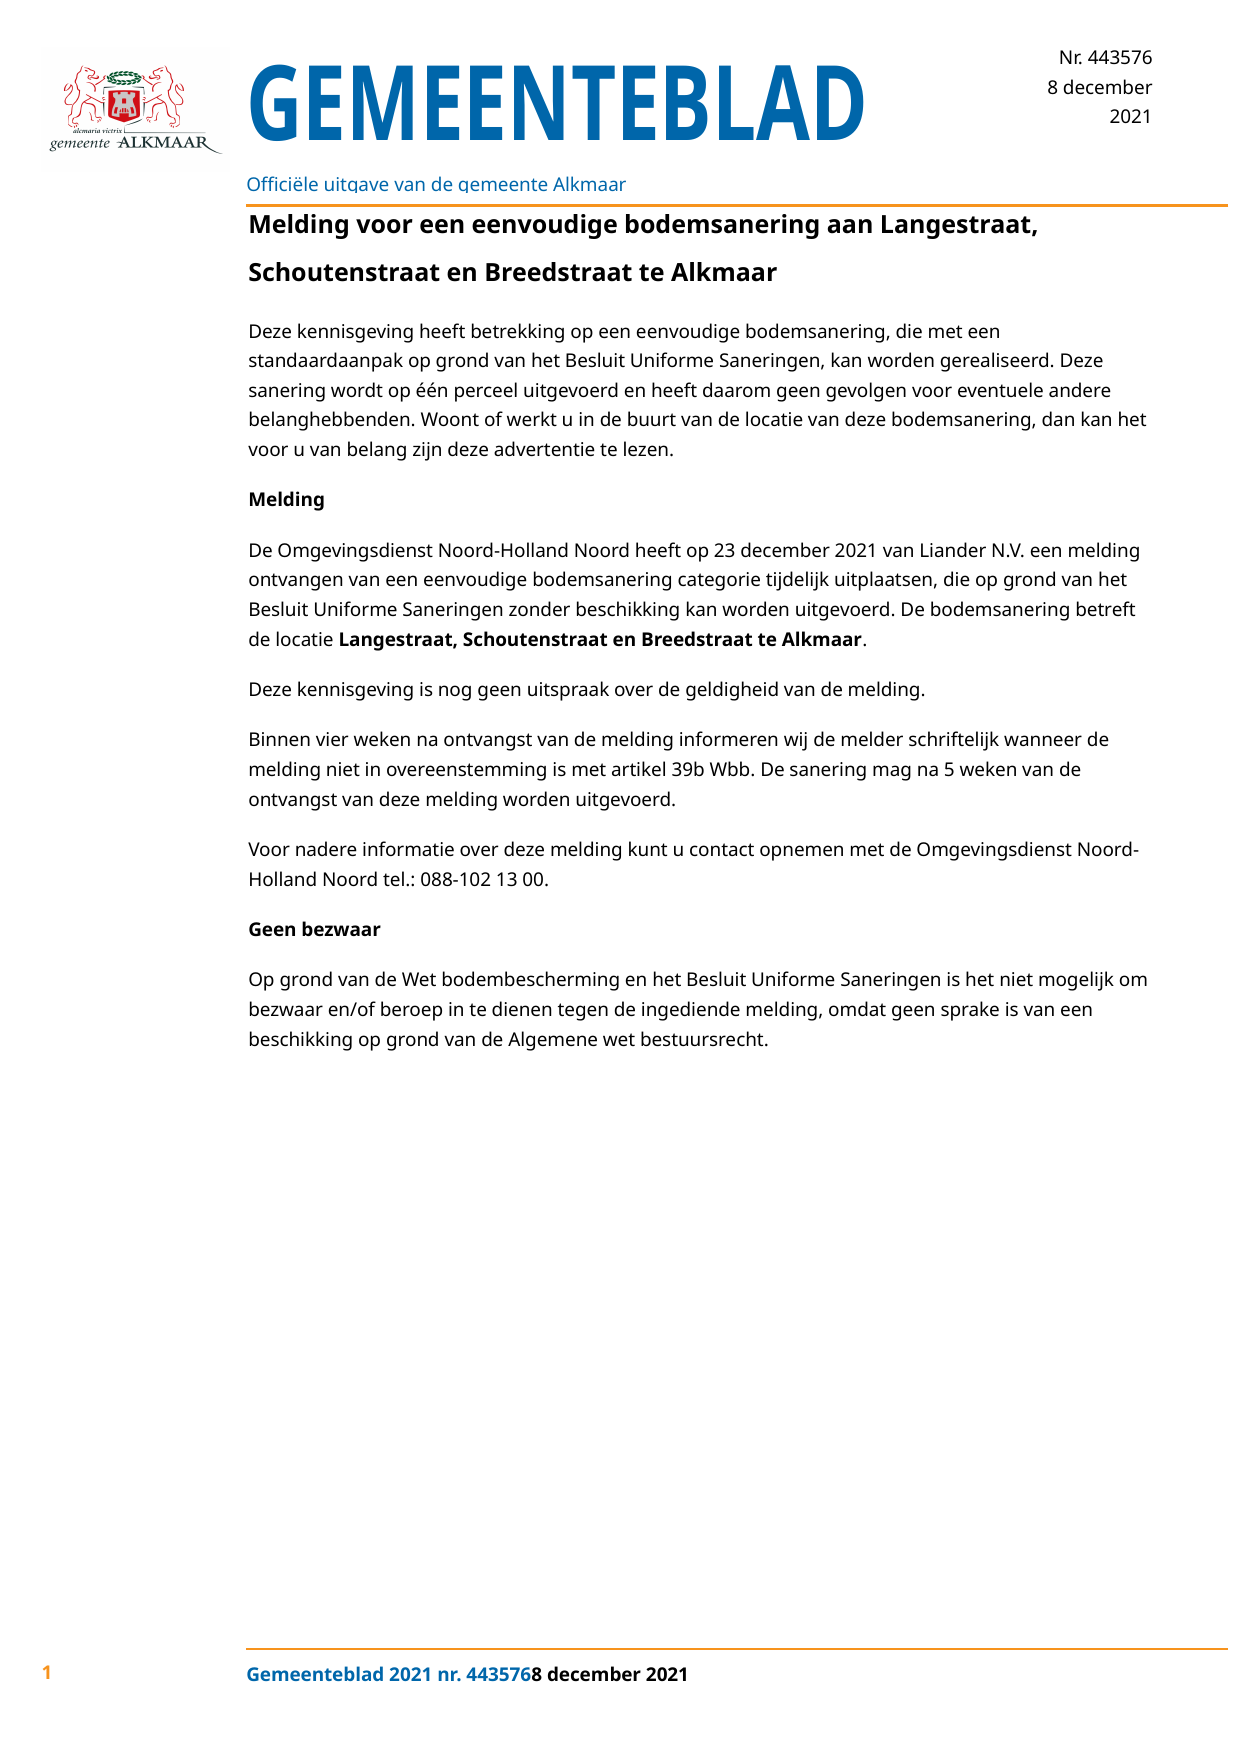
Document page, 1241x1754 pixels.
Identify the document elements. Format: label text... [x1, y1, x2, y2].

text Deze kennisgeving heeft betrekking op een eenvoudige bodemsanering, die met een standaardaanpak op grond van het Besluit Uniforme Saneringen, kan worden gerealiseerd. Deze sanering wordt op één perceel uitgevoerd en heeft daarom geen gevolgen voor eventuele andere belanghebbenden. Woont of werkt u in de buurt van de locatie van deze bodemsanering, dan kan het voor u van belang zijn deze advertentie te lezen. [248, 318, 1152, 462]
text Voor nadere informatie over deze melding kunt u contact opnemen met de Omgevingsdienst Noord-Holland Noord tel.: 088-102 13 00. [248, 836, 1152, 892]
text Deze kennisgeving is nog geen uitspraak over de geldigheid van de melding. [248, 676, 1152, 702]
text Melding voor een eenvoudige bodemsanering aan Langestraat, Schoutenstraat en Breedstraat te Alkmaar [248, 207, 1152, 288]
text Op grond van de Wet bodembescherming en het Besluit Uniforme Saneringen is het niet mogelijk om bezwaar en/of beroep in te dienen tegen de ingediende melding, omdat geen sprake is van een beschikking op grond van de Algemene wet bestuursrecht. [248, 967, 1152, 1052]
text De Omgevingsdienst Noord-Holland Noord heeft op 23 december 2021 van Liander N.V. een melding ontvangen van een eenvoudige bodemsanering categorie tijdelijk uitplaatsen, die op grond van het Besluit Uniforme Saneringen zonder beschikking kan worden uitgevoerd. De bodemsanering betreft de locatie Langestraat, Schoutenstraat en Breedstraat te Alkmaar. [248, 537, 1152, 652]
picture [41, 47, 231, 172]
text Geen bezwaar [248, 916, 1152, 942]
text Melding [248, 487, 1152, 512]
text Binnen vier weken na ontvangst van de melding informeren wij de melder schriftelijk wanneer de melding niet in overeenstemming is met artikel 39b Wbb. De sanering mag na 5 weken van de ontvangst van deze melding worden uitgevoerd. [248, 727, 1152, 812]
